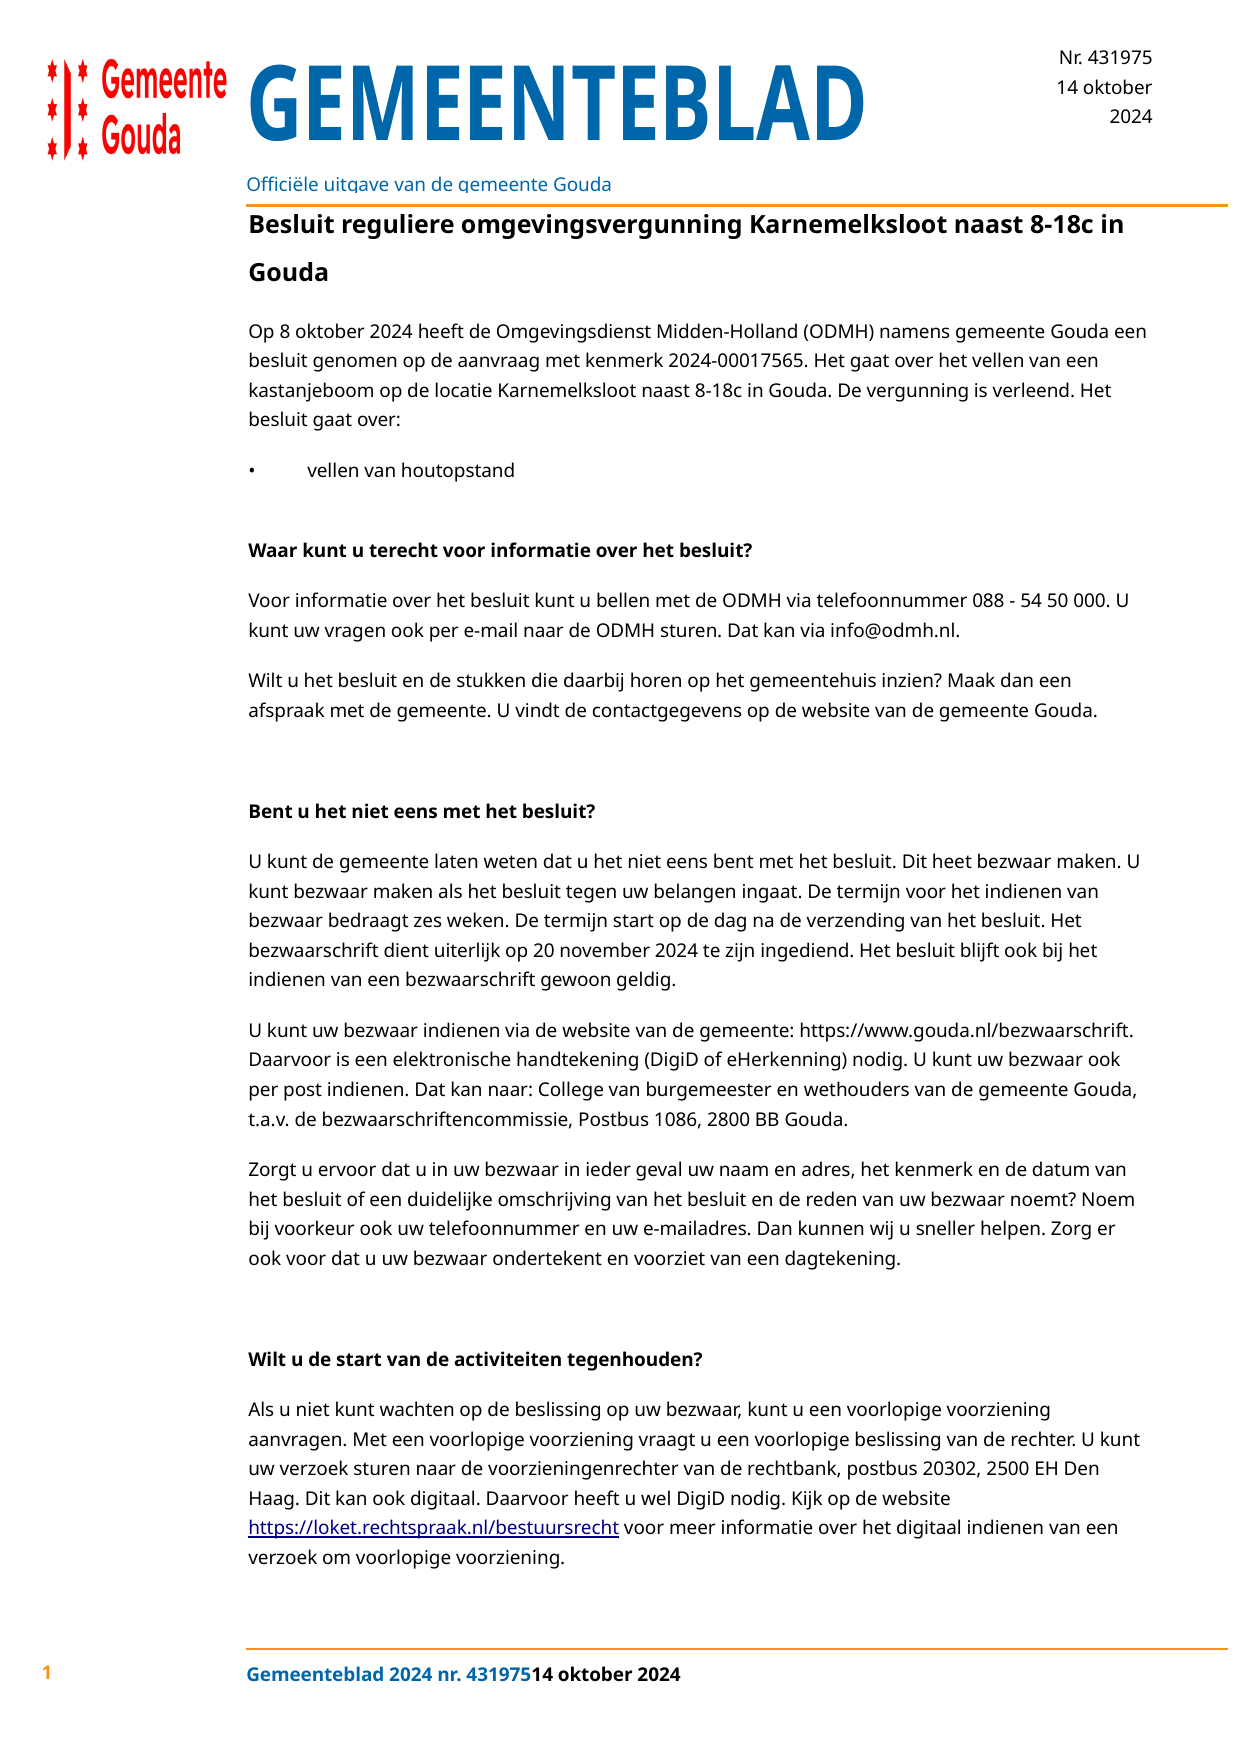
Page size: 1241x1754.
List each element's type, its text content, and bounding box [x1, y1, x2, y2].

text U kunt de gemeente laten weten dat u het niet eens bent met het besluit. Dit heet bezwaar maken. U kunt bezwaar maken als het besluit tegen uw belangen ingaat. De termijn voor het indienen van bezwaar bedraagt zes weken. De termijn start op de dag na de verzending van het besluit. Het bezwaarschrift dient uiterlijk op 20 november 2024 te zijn ingediend. Het besluit blijft ook bij het indienen van een bezwaarschrift gewoon geldig. [248, 848, 1152, 992]
text Voor informatie over het besluit kunt u bellen met de ODMH via telefoonnummer 088 - 54 50 000. U kunt uw vragen ook per e-mail naar de ODMH sturen. Dat kan via info@odmh.nl. [248, 587, 1152, 643]
text Op 8 oktober 2024 heeft de Omgevingsdienst Midden-Holland (ODMH) namens gemeente Gouda een besluit genomen op de aanvraag met kenmerk 2024-00017565. Het gaat over het vellen van een kastanjeboom op de locatie Karnemelksloot naast 8-18c in Gouda. De vergunning is verleend. Het besluit gaat over: [248, 318, 1152, 432]
picture [41, 47, 231, 172]
list vellen van houtopstand [248, 457, 1152, 483]
text Bent u het niet eens met het besluit? [248, 798, 1152, 824]
text Als u niet kunt wachten op de beslissing op uw bezwaar, kunt u een voorlopige voorziening aanvragen. Met een voorlopige voorziening vraagt u een voorlopige beslissing van de rechter. U kunt uw verzoek sturen naar de voorzieningenrechter van de rechtbank, postbus 20302, 2500 EH Den Haag. Dit kan ook digitaal. Daarvoor heeft u wel DigiD nodig. Kijk op de website https://loket.rechtspraak.nl/bestuursrecht voor meer informatie over het digitaal indienen van een verzoek om voorlopige voorziening. [248, 1396, 1152, 1570]
text U kunt uw bezwaar indienen via de website van de gemeente: https://www.gouda.nl/bezwaarschrift. Daarvoor is een elektronische handtekening (DigiD of eHerkenning) nodig. U kunt uw bezwaar ook per post indienen. Dat kan naar: College van burgemeester en wethouders van de gemeente Gouda, t.a.v. de bezwaarschriftencommissie, Postbus 1086, 2800 BB Gouda. [248, 1017, 1152, 1132]
text Wilt u de start van de activiteiten tegenhouden? [248, 1346, 1152, 1372]
text Zorgt u ervoor dat u in uw bezwaar in ieder geval uw naam en adres, het kenmerk en de datum van het besluit of een duidelijke omschrijving van het besluit en de reden van uw bezwaar noemt? Noem bij voorkeur ook uw telefoonnummer en uw e-mailadres. Dan kunnen wij u sneller helpen. Zorg er ook voor dat u uw bezwaar ondertekent en voorziet van een dagtekening. [248, 1156, 1152, 1271]
text Wilt u het besluit en de stukken die daarbij horen op het gemeentehuis inzien? Maak dan een afspraak met de gemeente. U vindt de contactgegevens op de website van de gemeente Gouda. [248, 667, 1152, 723]
text Besluit reguliere omgevingsvergunning Karnemelksloot naast 8-18c in Gouda [248, 207, 1152, 288]
text Waar kunt u terecht voor informatie over het besluit? [248, 537, 1152, 563]
